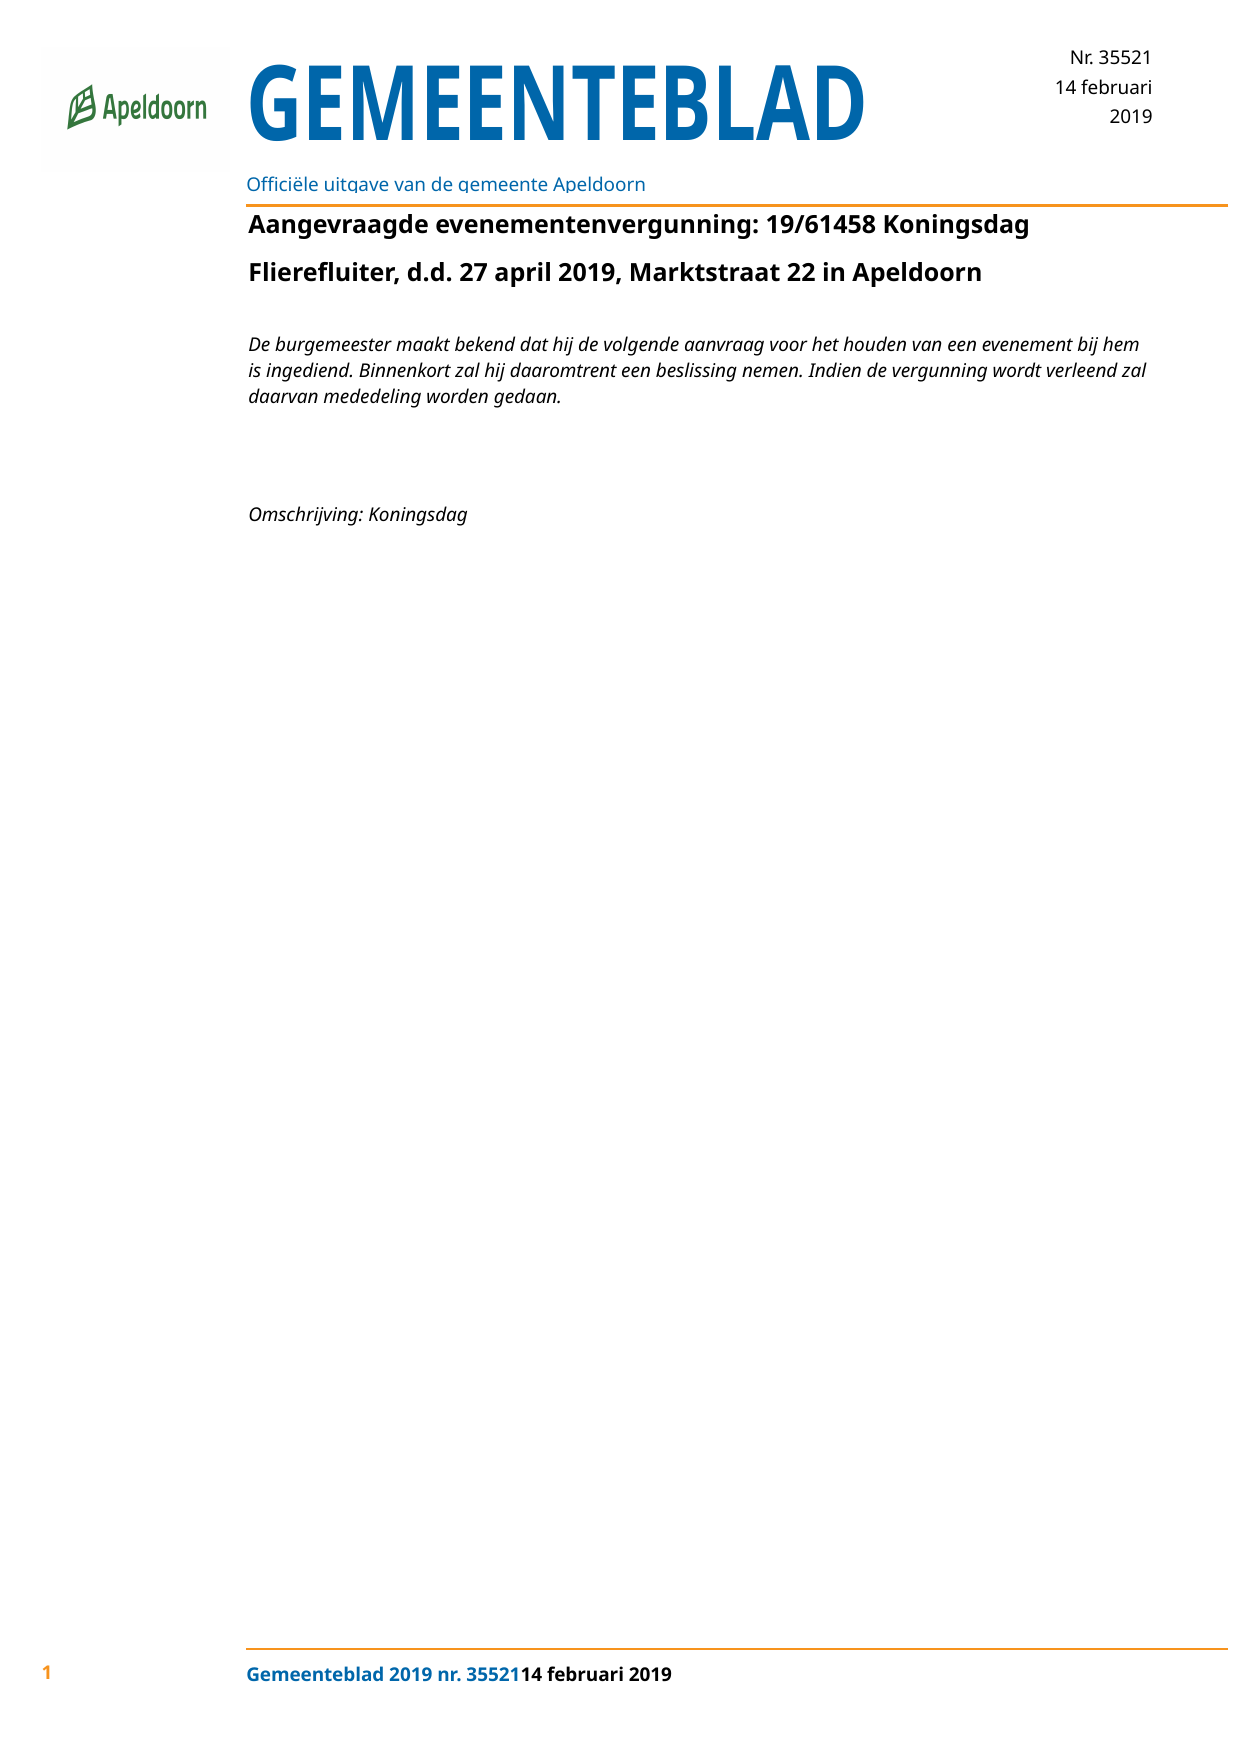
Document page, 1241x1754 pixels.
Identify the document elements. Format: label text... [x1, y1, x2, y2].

text De burgemeester maakt bekend dat hij de volgende aanvraag voor het houden van een evenement bij hem is ingediend. Binnenkort zal hij daaromtrent een beslissing nemen. Indien de vergunning wordt verleend zal daarvan mededeling worden gedaan. [248, 331, 1152, 409]
picture [41, 47, 231, 172]
text Omschrijving: Koningsdag [248, 501, 1152, 526]
text Aangevraagde evenementenvergunning: 19/61458 Koningsdag Flierefluiter, d.d. 27 april 2019, Marktstraat 22 in Apeldoorn [248, 207, 1152, 288]
